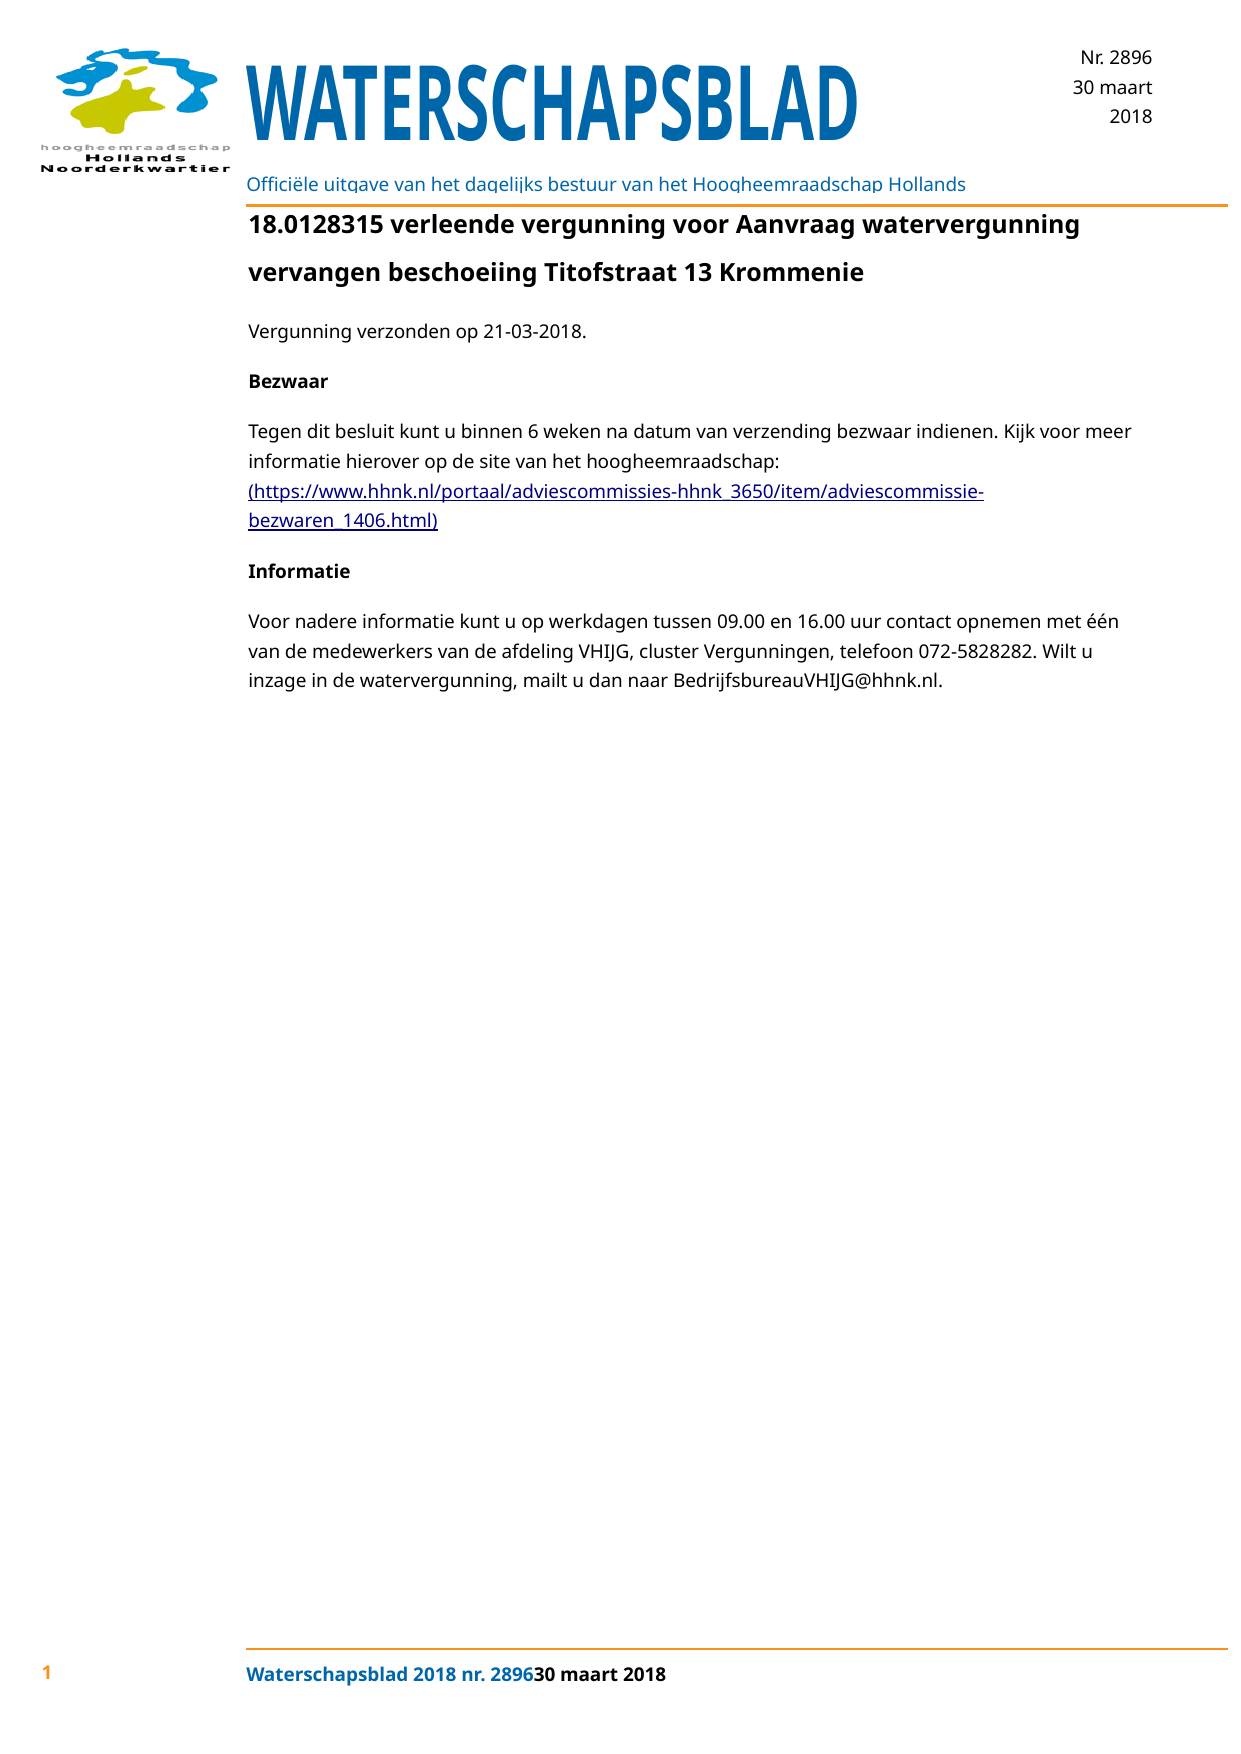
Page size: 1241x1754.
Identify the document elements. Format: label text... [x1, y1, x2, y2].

text Bezwaar [248, 368, 1152, 394]
text Vergunning verzonden op 21-03-2018. [248, 318, 1152, 344]
text Voor nadere informatie kunt u op werkdagen tussen 09.00 en 16.00 uur contact opnemen met één van de medewerkers van de afdeling VHIJG, cluster Vergunningen, telefoon 072-5828282. Wilt u inzage in de watervergunning, mailt u dan naar BedrijfsbureauVHIJG@hhnk.nl. [248, 608, 1152, 693]
text Informatie [248, 558, 1152, 584]
text Tegen dit besluit kunt u binnen 6 weken na datum van verzending bezwaar indienen. Kijk voor meer informatie hierover op de site van het hoogheemraadschap: (https://www.hhnk.nl/portaal/adviescommissies-hhnk_3650/item/adviescommissie-bezwaren_1406.html) [248, 419, 1152, 533]
text 18.0128315 verleende vergunning voor Aanvraag watervergunning vervangen beschoeiing Titofstraat 13 Krommenie [248, 207, 1152, 288]
picture [41, 47, 231, 172]
